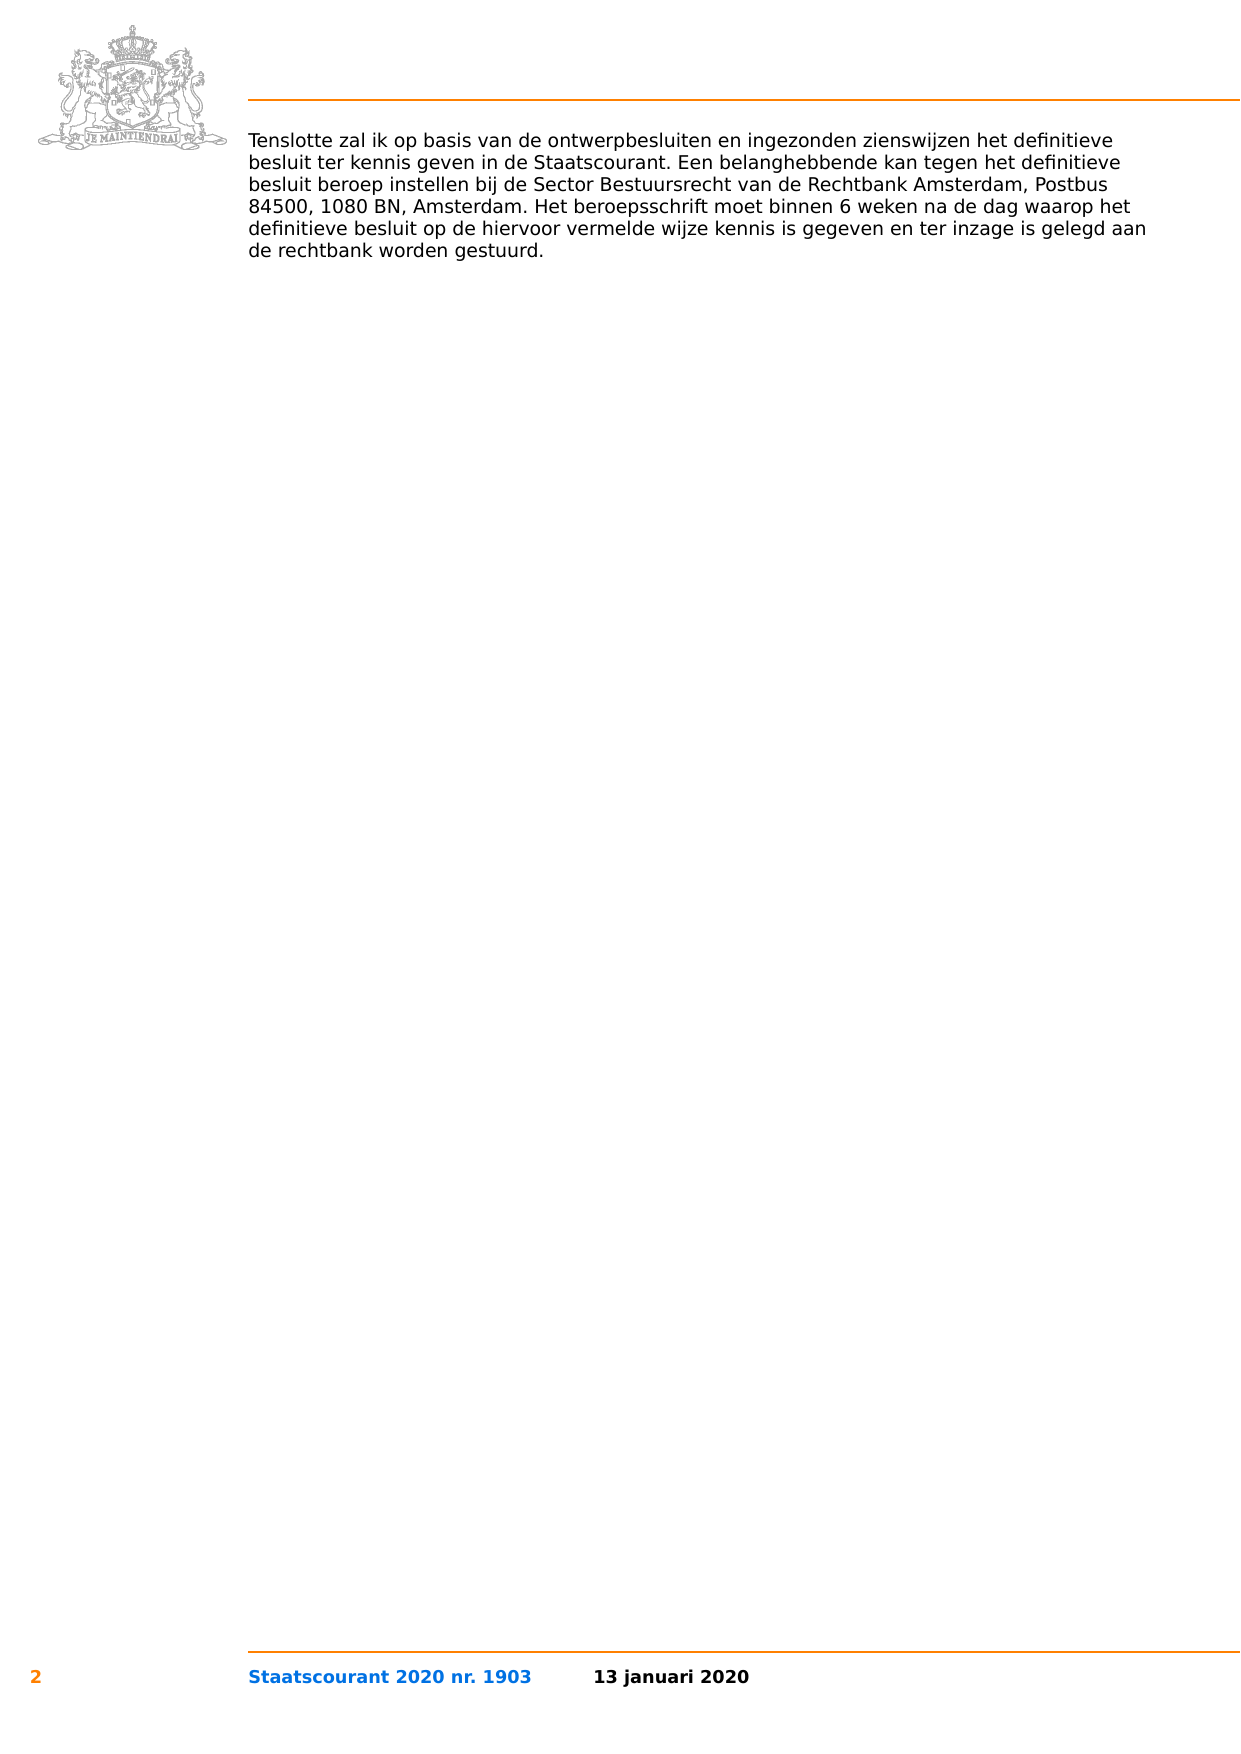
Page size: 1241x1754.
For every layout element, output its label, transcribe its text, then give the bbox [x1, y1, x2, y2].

text Tenslotte zal ik op basis van de ontwerpbesluiten en ingezonden zienswijzen het definitieve besluit ter kennis geven in de Staatscourant. Een belanghebbende kan tegen het definitieve besluit beroep instellen bij de Sector Bestuursrecht van de Rechtbank Amsterdam, Postbus 84500, 1080 BN, Amsterdam. Het beroepsschrift moet binnen 6 weken na de dag waarop het definitieve besluit op de hiervoor vermelde wijze kennis is gegeven en ter inzage is gelegd aan de rechtbank worden gestuurd. [248, 130, 1163, 262]
picture [38, 25, 227, 150]
